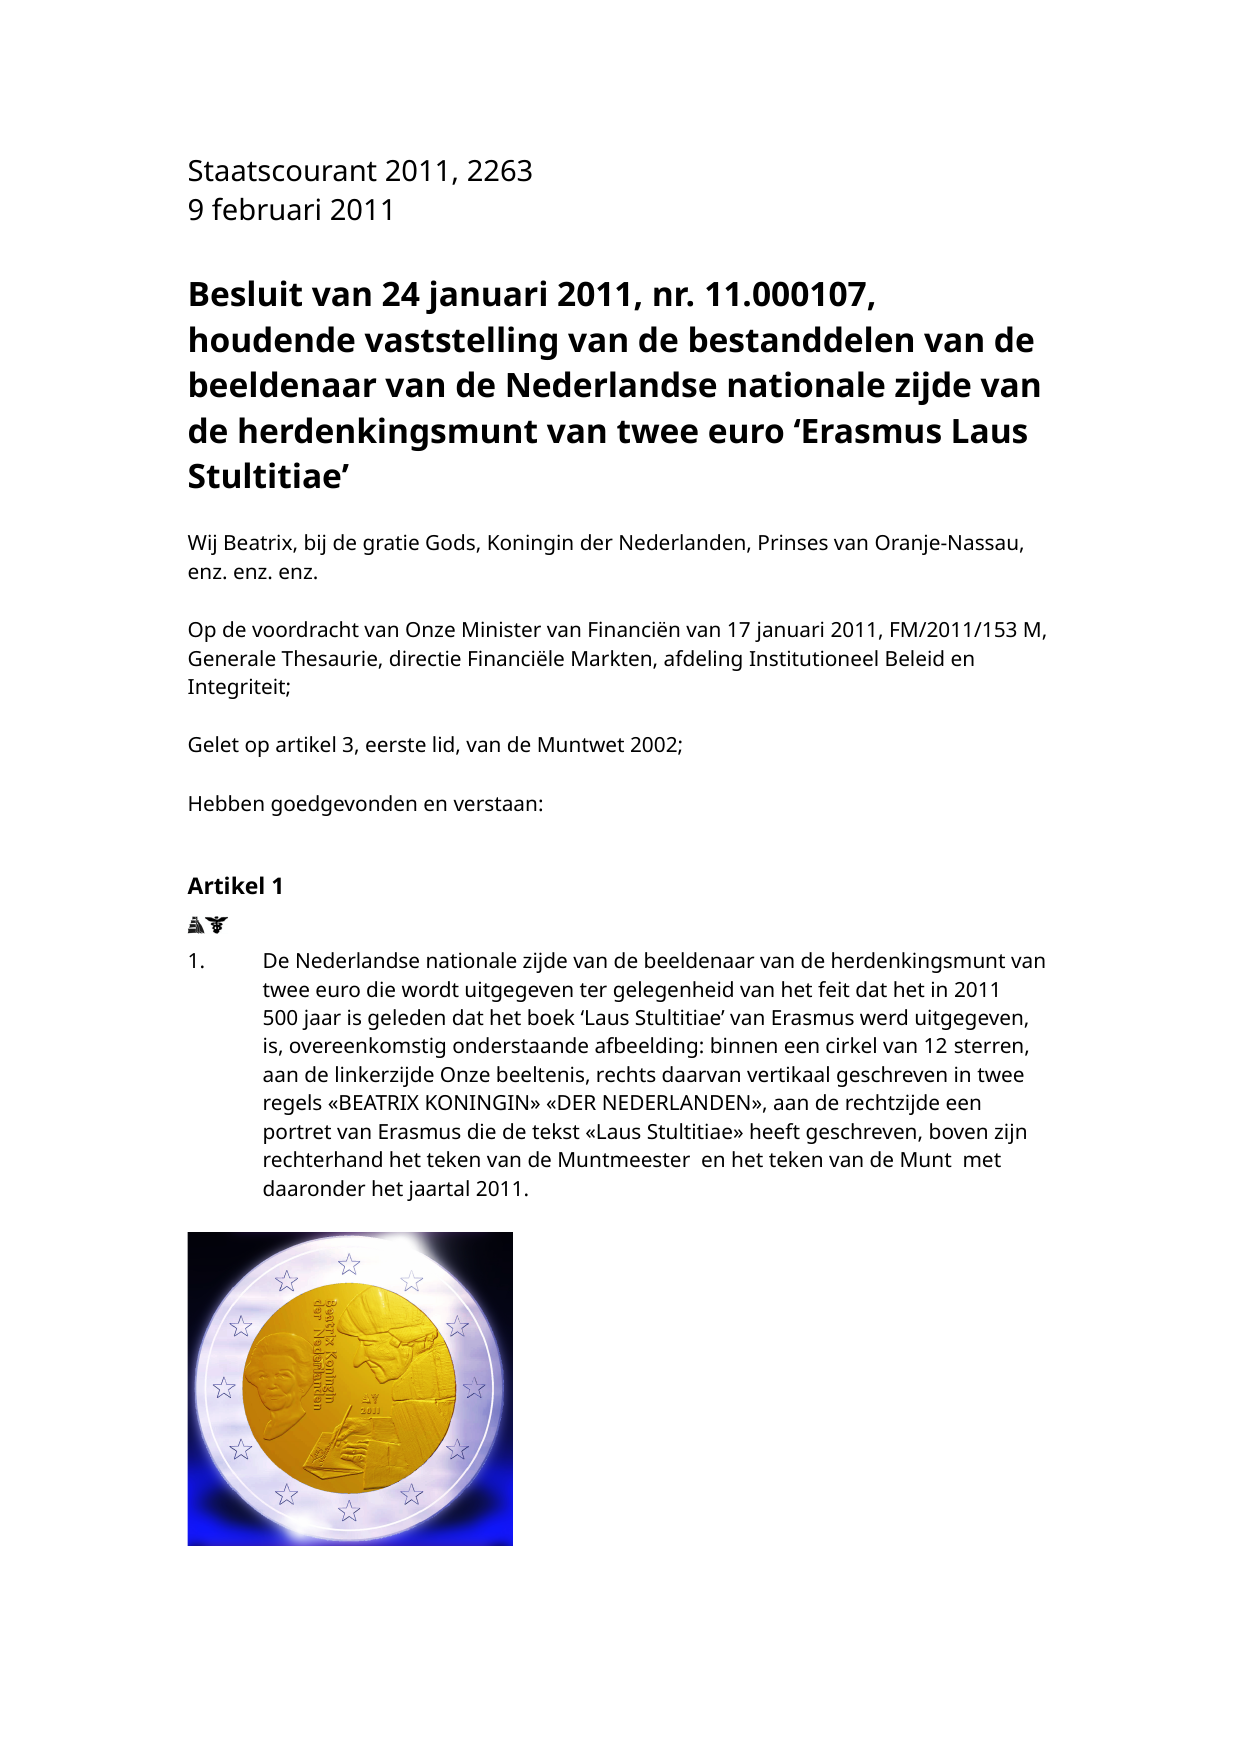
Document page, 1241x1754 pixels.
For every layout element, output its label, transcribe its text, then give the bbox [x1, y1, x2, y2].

subtitle Besluit van 24 januari 2011, nr. 11.000107, houdende vaststelling van de bestanddelen van de beeldenaar van de Nederlandse nationale zijde van de herdenkingsmunt van twee euro ‘Erasmus Laus Stultitiae’ [187, 271, 1053, 498]
text 9 februari 2011 [187, 190, 1053, 229]
picture [187, 1232, 513, 1546]
text Staatscourant 2011, 2263 [187, 150, 1053, 190]
subtitle Artikel 1 [187, 870, 1053, 901]
picture [187, 916, 229, 934]
list De Nederlandse nationale zijde van de beeldenaar van de herdenkingsmunt van twee euro die wordt uitgegeven ter gelegenheid van het feit dat het in 2011 500 jaar is geleden dat het boek ‘Laus Stultitiae’ van Erasmus werd uitgegeven, is, overeenkomstig onderstaande afbeelding: binnen een cirkel van 12 sterren, aan de linkerzijde Onze beeltenis, rechts daarvan vertikaal geschreven in twee regels «BEATRIX KONINGIN» «DER NEDERLANDEN», aan de rechtzijde een portret van Erasmus die de tekst «Laus Stultitiae» heeft geschreven, boven zijn rechterhand het teken van de Muntmeester en het teken van de Munt met daaronder het jaartal 2011. [187, 946, 1053, 1202]
text Wij Beatrix, bij de gratie Gods, Koningin der Nederlanden, Prinses van Oranje-Nassau, enz. enz. enz. [187, 528, 1053, 585]
text Op de voordracht van Onze Minister van Financiën van 17 januari 2011, FM/2011/153 M, Generale Thesaurie, directie Financiële Markten, afdeling Institutioneel Beleid en Integriteit; [187, 615, 1053, 701]
text Hebben goedgevonden en verstaan: [187, 789, 1053, 817]
text Gelet op artikel 3, eerste lid, van de Muntwet 2002; [187, 731, 1053, 759]
